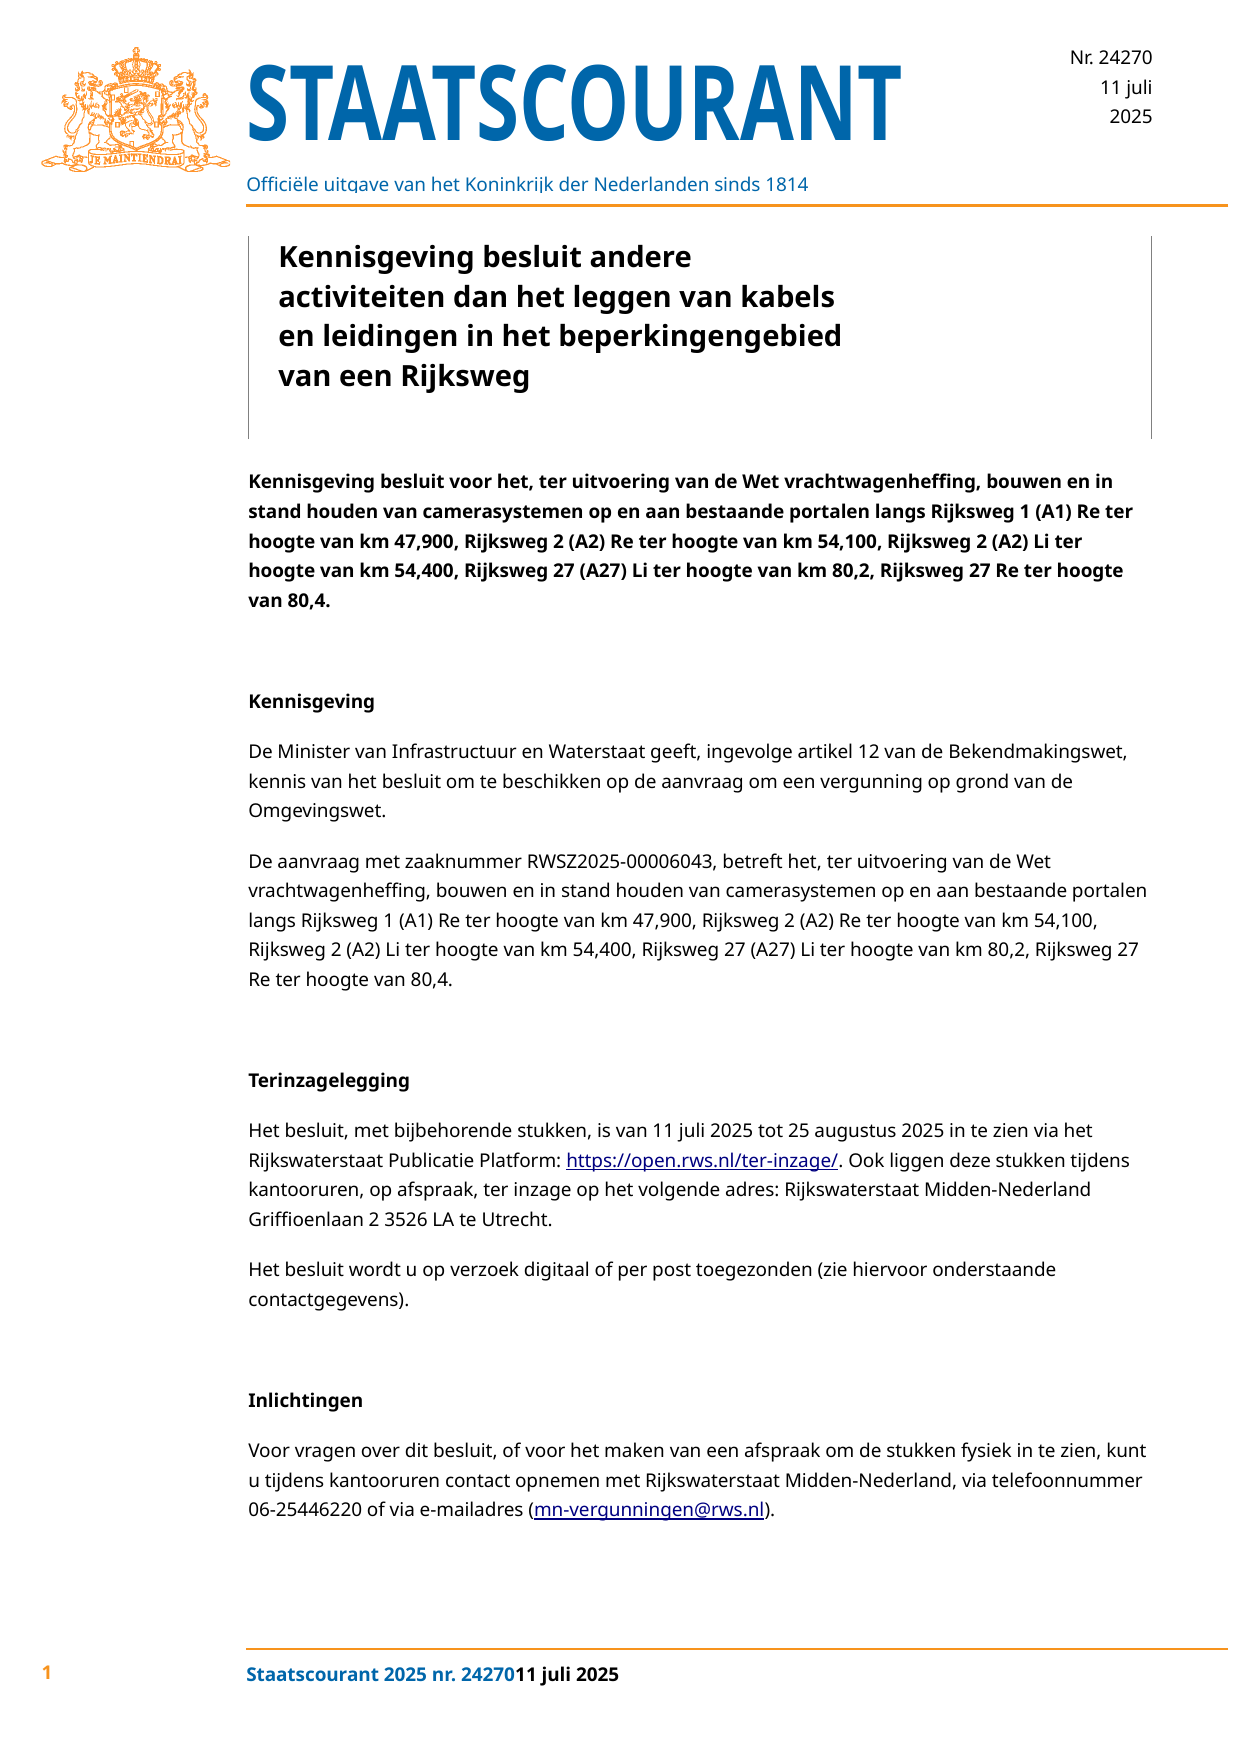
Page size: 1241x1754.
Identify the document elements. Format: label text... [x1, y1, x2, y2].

table_header [850, 236, 912, 413]
table_header [850, 414, 1151, 439]
picture [41, 47, 231, 172]
text De aanvraag met zaaknummer RWSZ2025-00006043, betreft het, ter uitvoering van de Wet vrachtwagenheffing, bouwen en in stand houden van camerasystemen op en aan bestaande portalen langs Rijksweg 1 (A1) Re ter hoogte van km 47,900, Rijksweg 2 (A2) Re ter hoogte van km 54,100, Rijksweg 2 (A2) Li ter hoogte van km 54,400, Rijksweg 27 (A27) Li ter hoogte van km 80,2, Rijksweg 27 Re ter hoogte van 80,4. [248, 848, 1152, 992]
text Het besluit, met bijbehorende stukken, is van 11 juli 2025 tot 25 augustus 2025 in te zien via het Rijkswaterstaat Publicatie Platform: https://open.rws.nl/ter-inzage/. Ook liggen deze stukken tijdens kantooruren, op afspraak, ter inzage op het volgende adres: Rijkswaterstaat Midden-Nederland Griffioenlaan 2 3526 LA te Utrecht. [248, 1117, 1152, 1232]
table_header Kennisgeving besluit andere activiteiten dan het leggen van kabels en leidingen in het beperkingengebied van een Rijksweg [249, 236, 850, 439]
text Inlichtingen [248, 1387, 1152, 1413]
picture [912, 236, 1090, 414]
text Voor vragen over dit besluit, of voor het maken van een afspraak om de stukken fysiek in te zien, kunt u tijdens kantooruren contact opnemen met Rijkswaterstaat Midden-Nederland, via telefoonnummer 06-25446220 of via e-mailadres (mn-vergunningen@rws.nl). [248, 1437, 1152, 1522]
text Kennisgeving [248, 688, 1152, 713]
text Kennisgeving besluit voor het, ter uitvoering van de Wet vrachtwagenheffing, bouwen en in stand houden van camerasystemen op en aan bestaande portalen langs Rijksweg 1 (A1) Re ter hoogte van km 47,900, Rijksweg 2 (A2) Re ter hoogte van km 54,100, Rijksweg 2 (A2) Li ter hoogte van km 54,400, Rijksweg 27 (A27) Li ter hoogte van km 80,2, Rijksweg 27 Re ter hoogte van 80,4. [248, 469, 1152, 613]
text Terinzagelegging [248, 1067, 1152, 1093]
text De Minister van Infrastructuur en Waterstaat geeft, ingevolge artikel 12 van de Bekendmakingswet, kennis van het besluit om te beschikken op de aanvraag om een vergunning op grond van de Omgevingswet. [248, 738, 1152, 823]
text Het besluit wordt u op verzoek digitaal of per post toegezonden (zie hiervoor onderstaande contactgegevens). [248, 1257, 1152, 1312]
table_header [1090, 236, 1151, 413]
